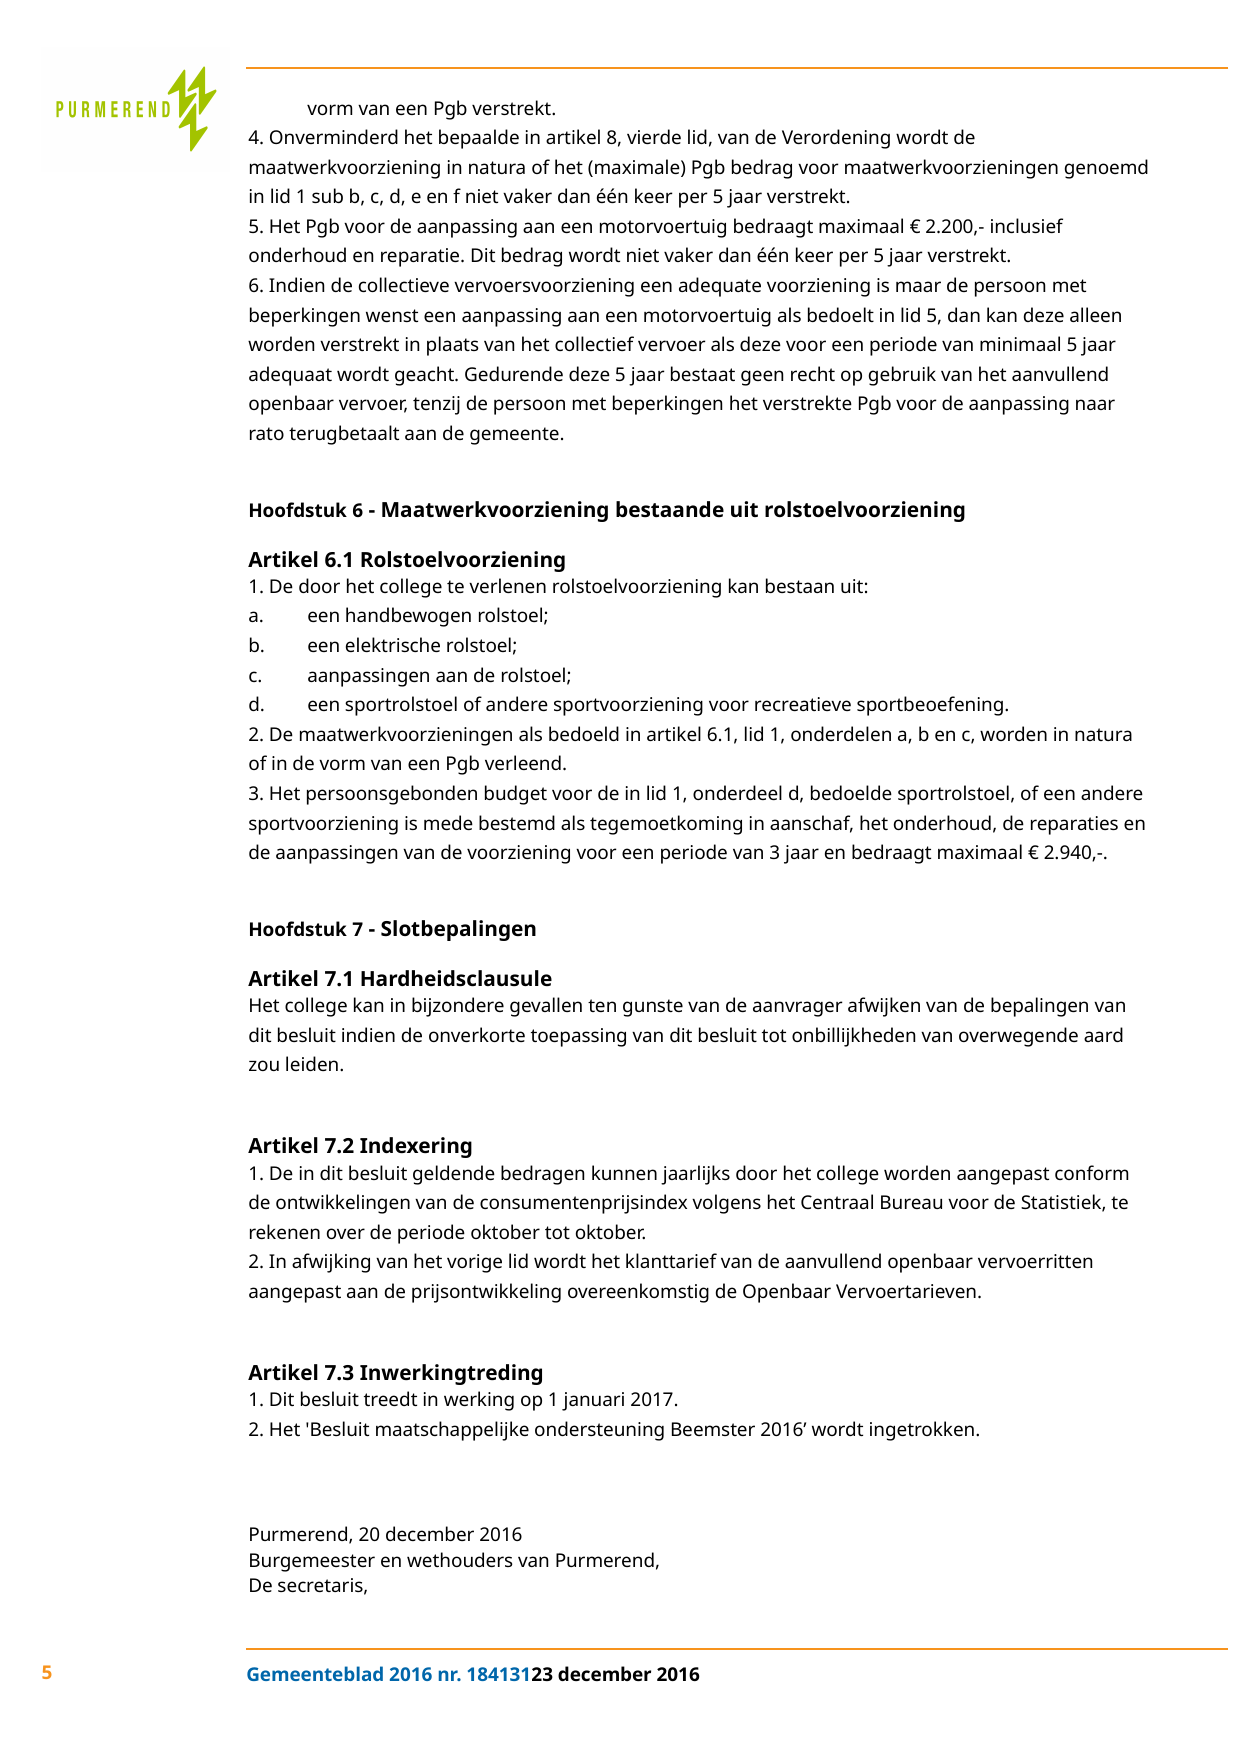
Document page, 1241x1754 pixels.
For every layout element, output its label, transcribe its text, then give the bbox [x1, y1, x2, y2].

text 2. In afwijking van het vorige lid wordt het klanttarief van de aanvullend openbaar vervoerritten aangepast aan de prijsontwikkeling overeenkomstig de Openbaar Vervoertarieven. [248, 1249, 1152, 1304]
text 2. De maatwerkvoorzieningen als bedoeld in artikel 6.1, lid 1, onderdelen a, b en c, worden in natura of in de vorm van een Pgb verleend. [248, 721, 1152, 776]
text Artikel 7.2 Indexering [248, 1131, 1152, 1160]
text Hoofdstuk 6 - Maatwerkvoorziening bestaande uit rolstoelvoorziening [248, 495, 1152, 524]
text Burgemeester en wethouders van Purmerend, [248, 1547, 1152, 1572]
text Artikel 7.3 Inwerkingtreding [248, 1358, 1152, 1387]
text 4. Onverminderd het bepaalde in artikel 8, vierde lid, van de Verordening wordt de maatwerkvoorziening in natura of het (maximale) Pgb bedrag voor maatwerkvoorzieningen genoemd in lid 1 sub b, c, d, e en f niet vaker dan één keer per 5 jaar verstrekt. [248, 124, 1152, 209]
text Artikel 6.1 Rolstoelvoorziening [248, 545, 1152, 573]
text 2. Het 'Besluit maatschappelijke ondersteuning Beemster 2016’ wordt ingetrokken. [248, 1416, 1152, 1442]
text 1. Dit besluit treedt in werking op 1 januari 2017. [248, 1387, 1152, 1412]
text 6. Indien de collectieve vervoersvoorziening een adequate voorziening is maar de persoon met beperkingen wenst een aanpassing aan een motorvoertuig als bedoelt in lid 5, dan kan deze alleen worden verstrekt in plaats van het collectief vervoer als deze voor een periode van minimaal 5 jaar adequaat wordt geacht. Gedurende deze 5 jaar bestaat geen recht op gebruik van het aanvullend openbaar vervoer, tenzij de persoon met beperkingen het verstrekte Pgb voor de aanpassing naar rato terugbetaalt aan de gemeente. [248, 272, 1152, 446]
text 5. Het Pgb voor de aanpassing aan een motorvoertuig bedraagt maximaal € 2.200,- inclusief onderhoud en reparatie. Dit bedrag wordt niet vaker dan één keer per 5 jaar verstrekt. [248, 213, 1152, 268]
list een sportrolstoel of andere sportvoorziening voor recreatieve sportbeoefening. [248, 691, 1152, 717]
text Artikel 7.1 Hardheidsclausule [248, 964, 1152, 992]
picture [41, 47, 231, 172]
text Hoofdstuk 7 - Slotbepalingen [248, 914, 1152, 943]
list een handbewogen rolstoel; [248, 603, 1152, 628]
list vorm van een Pgb verstrekt. [248, 95, 1152, 121]
text Het college kan in bijzondere gevallen ten gunste van de aanvrager afwijken van de bepalingen van dit besluit indien de onverkorte toepassing van dit besluit tot onbillijkheden van overwegende aard zou leiden. [248, 992, 1152, 1077]
text 1. De in dit besluit geldende bedragen kunnen jaarlijks door het college worden aangepast conform de ontwikkelingen van de consumentenprijsindex volgens het Centraal Bureau voor de Statistiek, te rekenen over de periode oktober tot oktober. [248, 1160, 1152, 1245]
text De secretaris, [248, 1572, 1152, 1598]
text 3. Het persoonsgebonden budget voor de in lid 1, onderdeel d, bedoelde sportrolstoel, of een andere sportvoorziening is mede bestemd als tegemoetkoming in aanschaf, het onderhoud, de reparaties en de aanpassingen van de voorziening voor een periode van 3 jaar en bedraagt maximaal € 2.940,-. [248, 780, 1152, 865]
text Purmerend, 20 december 2016 [248, 1521, 1152, 1547]
list een elektrische rolstoel; [248, 632, 1152, 658]
text 1. De door het college te verlenen rolstoelvoorziening kan bestaan uit: [248, 573, 1152, 599]
list aanpassingen aan de rolstoel; [248, 662, 1152, 688]
